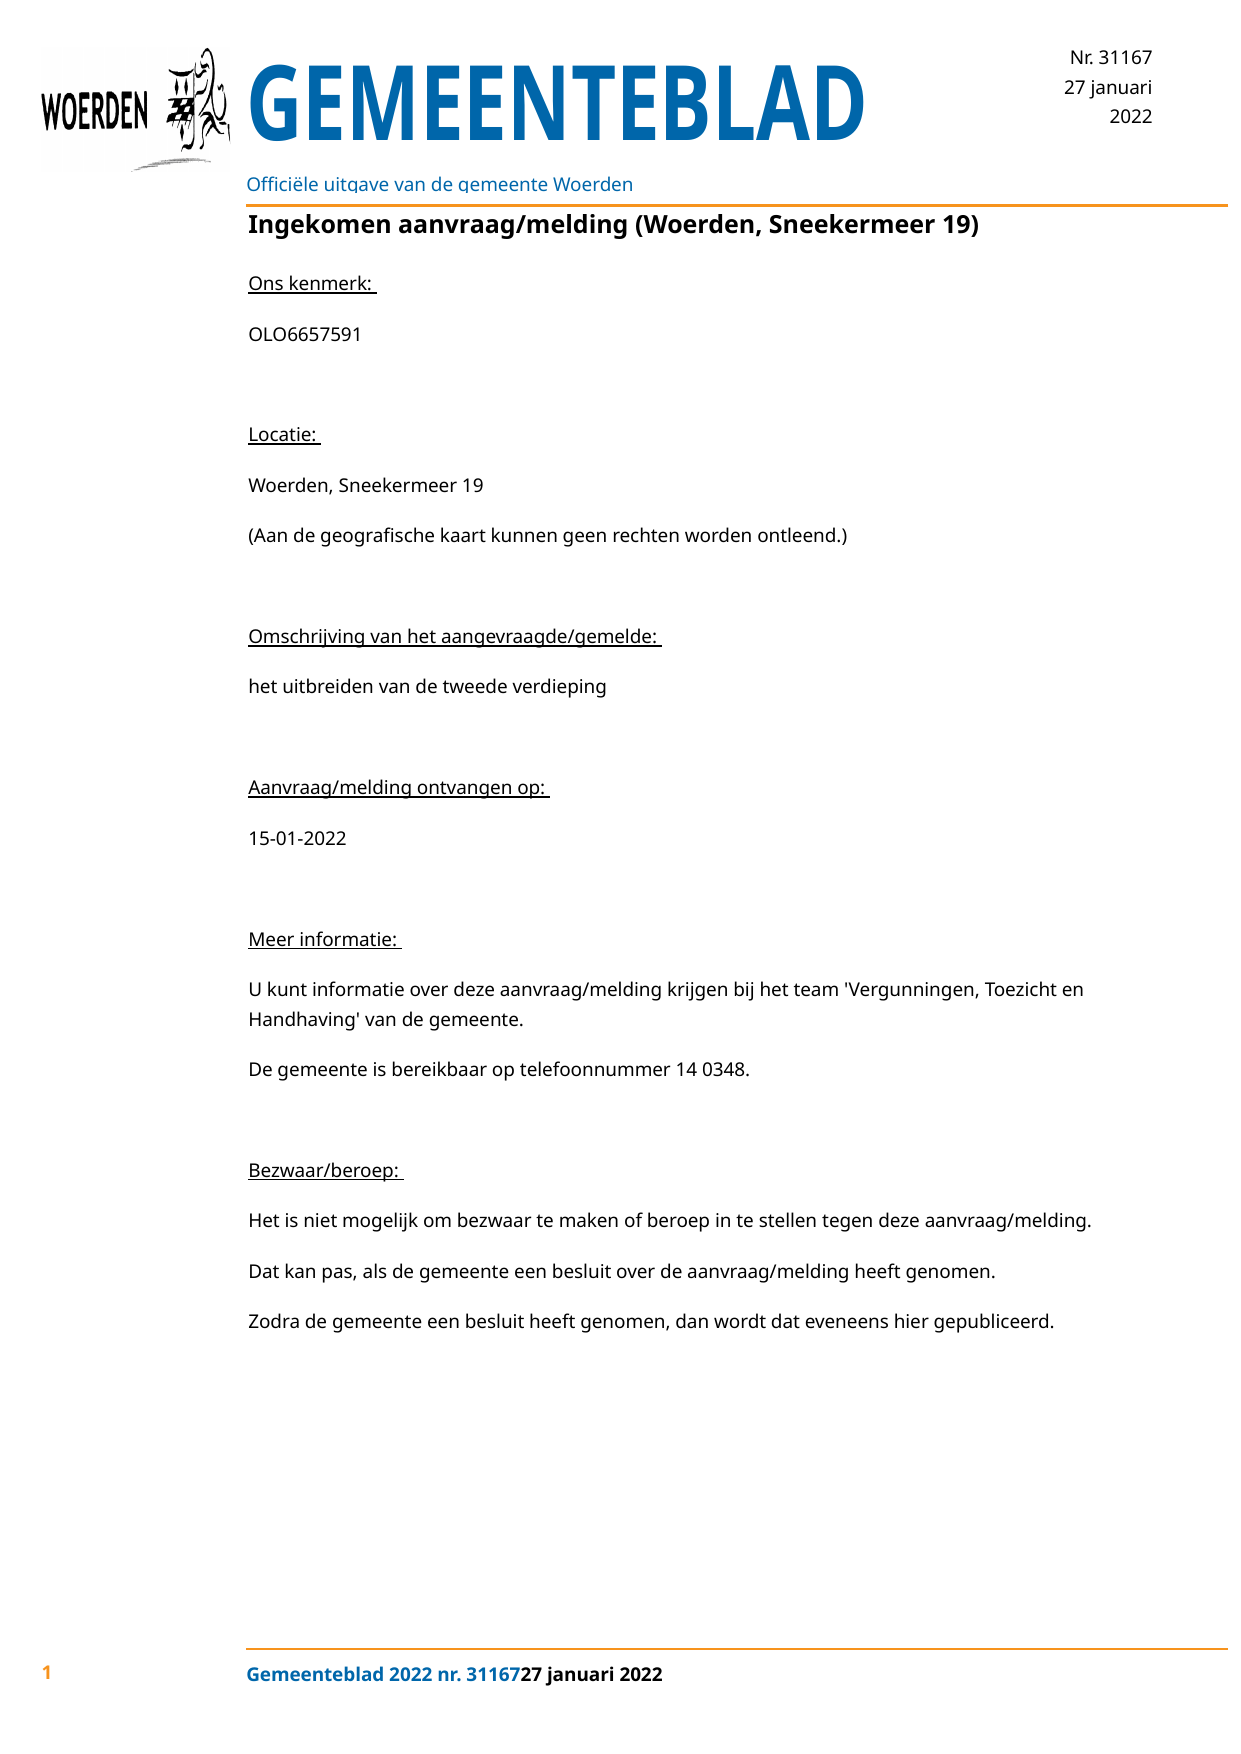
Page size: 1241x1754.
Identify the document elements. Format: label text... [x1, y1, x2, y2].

text het uitbreiden van de tweede verdieping [248, 674, 1152, 699]
text Bezwaar/beroep: [248, 1157, 1152, 1183]
text U kunt informatie over deze aanvraag/melding krijgen bij het team 'Vergunningen, Toezicht en Handhaving' van de gemeente. [248, 976, 1152, 1031]
text (Aan de geografische kaart kunnen geen rechten worden ontleend.) [248, 522, 1152, 548]
text Ingekomen aanvraag/melding (Woerden, Sneekermeer 19) [248, 207, 1152, 241]
text Aanvraag/melding ontvangen op: [248, 774, 1152, 800]
text Meer informatie: [248, 926, 1152, 951]
picture [41, 47, 231, 172]
text De gemeente is bereikbaar op telefoonnummer 14 0348. [248, 1056, 1152, 1082]
text Dat kan pas, als de gemeente een besluit over de aanvraag/melding heeft genomen. [248, 1258, 1152, 1283]
text Het is niet mogelijk om bezwaar te maken of beroep in te stellen tegen deze aanvraag/melding. [248, 1207, 1152, 1233]
text Ons kenmerk: [248, 270, 1152, 296]
text Woerden, Sneekermeer 19 [248, 472, 1152, 498]
text Locatie: [248, 422, 1152, 447]
text 15-01-2022 [248, 825, 1152, 851]
text Omschrijving van het aangevraagde/gemelde: [248, 623, 1152, 649]
text Zodra de gemeente een besluit heeft genomen, dan wordt dat eveneens hier gepubliceerd. [248, 1308, 1152, 1334]
text OLO6657591 [248, 321, 1152, 346]
